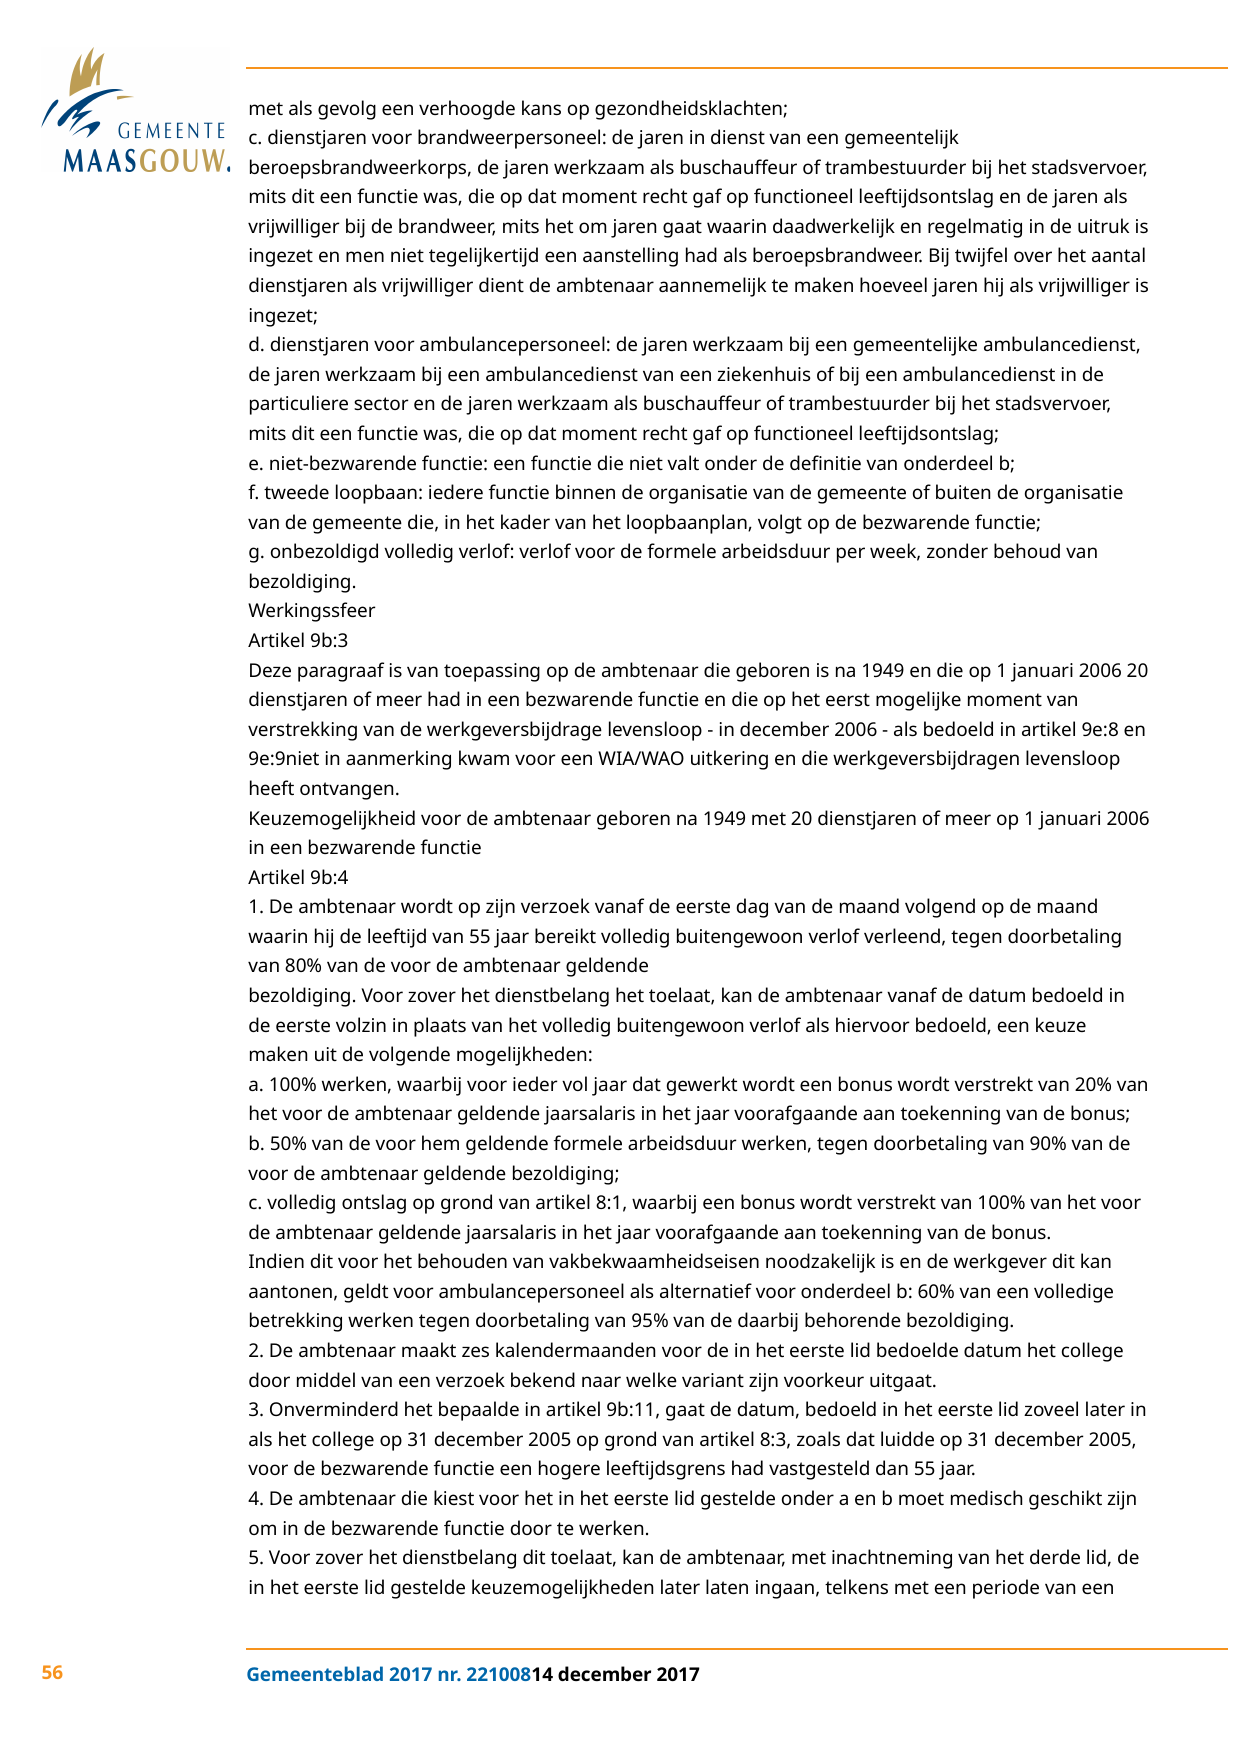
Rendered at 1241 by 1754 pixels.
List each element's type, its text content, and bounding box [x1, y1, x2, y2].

text d. dienstjaren voor ambulancepersoneel: de jaren werkzaam bij een gemeentelijke ambulancedienst, de jaren werkzaam bij een ambulancedienst van een ziekenhuis of bij een ambulancedienst in de particuliere sector en de jaren werkzaam als buschauffeur of trambestuurder bij het stadsvervoer, mits dit een functie was, die op dat moment recht gaf op functioneel leeftijdsontslag; [248, 331, 1152, 446]
text f. tweede loopbaan: iedere functie binnen de organisatie van de gemeente of buiten de organisatie van de gemeente die, in het kader van het loopbaanplan, volgt op de bezwarende functie; [248, 479, 1152, 535]
text 4. De ambtenaar die kiest voor het in het eerste lid gestelde onder a en b moet medisch geschikt zijn om in de bezwarende functie door te werken. [248, 1485, 1152, 1541]
text Werkingssfeer [248, 598, 1152, 623]
text Deze paragraaf is van toepassing op de ambtenaar die geboren is na 1949 en die op 1 januari 2006 20 dienstjaren of meer had in een bezwarende functie en die op het eerst mogelijke moment van verstrekking van de werkgeversbijdrage levensloop - in december 2006 - als bedoeld in artikel 9e:8 en 9e:9niet in aanmerking kwam voor een WIA/WAO uitkering en die werkgeversbijdragen levensloop heeft ontvangen. [248, 657, 1152, 801]
text e. niet-bezwarende functie: een functie die niet valt onder de definitie van onderdeel b; [248, 450, 1152, 476]
text c. volledig ontslag op grond van artikel 8:1, waarbij een bonus wordt verstrekt van 100% van het voor de ambtenaar geldende jaarsalaris in het jaar voorafgaande aan toekenning van de bonus. [248, 1189, 1152, 1245]
text Keuzemogelijkheid voor de ambtenaar geboren na 1949 met 20 dienstjaren of meer op 1 januari 2006 in een bezwarende functie [248, 805, 1152, 860]
text met als gevolg een verhoogde kans op gezondheidsklachten; [248, 95, 1152, 121]
text 2. De ambtenaar maakt zes kalendermaanden voor de in het eerste lid bedoelde datum het college door middel van een verzoek bekend naar welke variant zijn voorkeur uitgaat. [248, 1337, 1152, 1393]
text 5. Voor zover het dienstbelang dit toelaat, kan de ambtenaar, met inachtneming van het derde lid, de in het eerste lid gestelde keuzemogelijkheden later laten ingaan, telkens met een periode van een [248, 1544, 1152, 1600]
text c. dienstjaren voor brandweerpersoneel: de jaren in dienst van een gemeentelijk beroepsbrandweerkorps, de jaren werkzaam als buschauffeur of trambestuurder bij het stadsvervoer, mits dit een functie was, die op dat moment recht gaf op functioneel leeftijdsontslag en de jaren als vrijwilliger bij de brandweer, mits het om jaren gaat waarin daadwerkelijk en regelmatig in de uitruk is ingezet en men niet tegelijkertijd een aanstelling had als beroepsbrandweer. Bij twijfel over het aantal dienstjaren als vrijwilliger dient de ambtenaar aannemelijk te maken hoeveel jaren hij als vrijwilliger is ingezet; [248, 124, 1152, 328]
text g. onbezoldigd volledig verlof: verlof voor de formele arbeidsduur per week, zonder behoud van bezoldiging. [248, 538, 1152, 594]
text a. 100% werken, waarbij voor ieder vol jaar dat gewerkt wordt een bonus wordt verstrekt van 20% van het voor de ambtenaar geldende jaarsalaris in het jaar voorafgaande aan toekenning van de bonus; [248, 1071, 1152, 1126]
text b. 50% van de voor hem geldende formele arbeidsduur werken, tegen doorbetaling van 90% van de voor de ambtenaar geldende bezoldiging; [248, 1130, 1152, 1186]
picture [41, 47, 231, 172]
text Artikel 9b:3 [248, 627, 1152, 653]
text Indien dit voor het behouden van vakbekwaamheidseisen noodzakelijk is en de werkgever dit kan aantonen, geldt voor ambulancepersoneel als alternatief voor onderdeel b: 60% van een volledige betrekking werken tegen doorbetaling van 95% van de daarbij behorende bezoldiging. [248, 1248, 1152, 1333]
text 3. Onverminderd het bepaalde in artikel 9b:11, gaat de datum, bedoeld in het eerste lid zoveel later in als het college op 31 december 2005 op grond van artikel 8:3, zoals dat luidde op 31 december 2005, voor de bezwarende functie een hogere leeftijdsgrens had vastgesteld dan 55 jaar. [248, 1396, 1152, 1481]
text 1. De ambtenaar wordt op zijn verzoek vanaf de eerste dag van de maand volgend op de maand waarin hij de leeftijd van 55 jaar bereikt volledig buitengewoon verlof verleend, tegen doorbetaling van 80% van de voor de ambtenaar geldende [248, 893, 1152, 978]
text Artikel 9b:4 [248, 864, 1152, 890]
text bezoldiging. Voor zover het dienstbelang het toelaat, kan de ambtenaar vanaf de datum bedoeld in de eerste volzin in plaats van het volledig buitengewoon verlof als hiervoor bedoeld, een keuze maken uit de volgende mogelijkheden: [248, 982, 1152, 1067]
